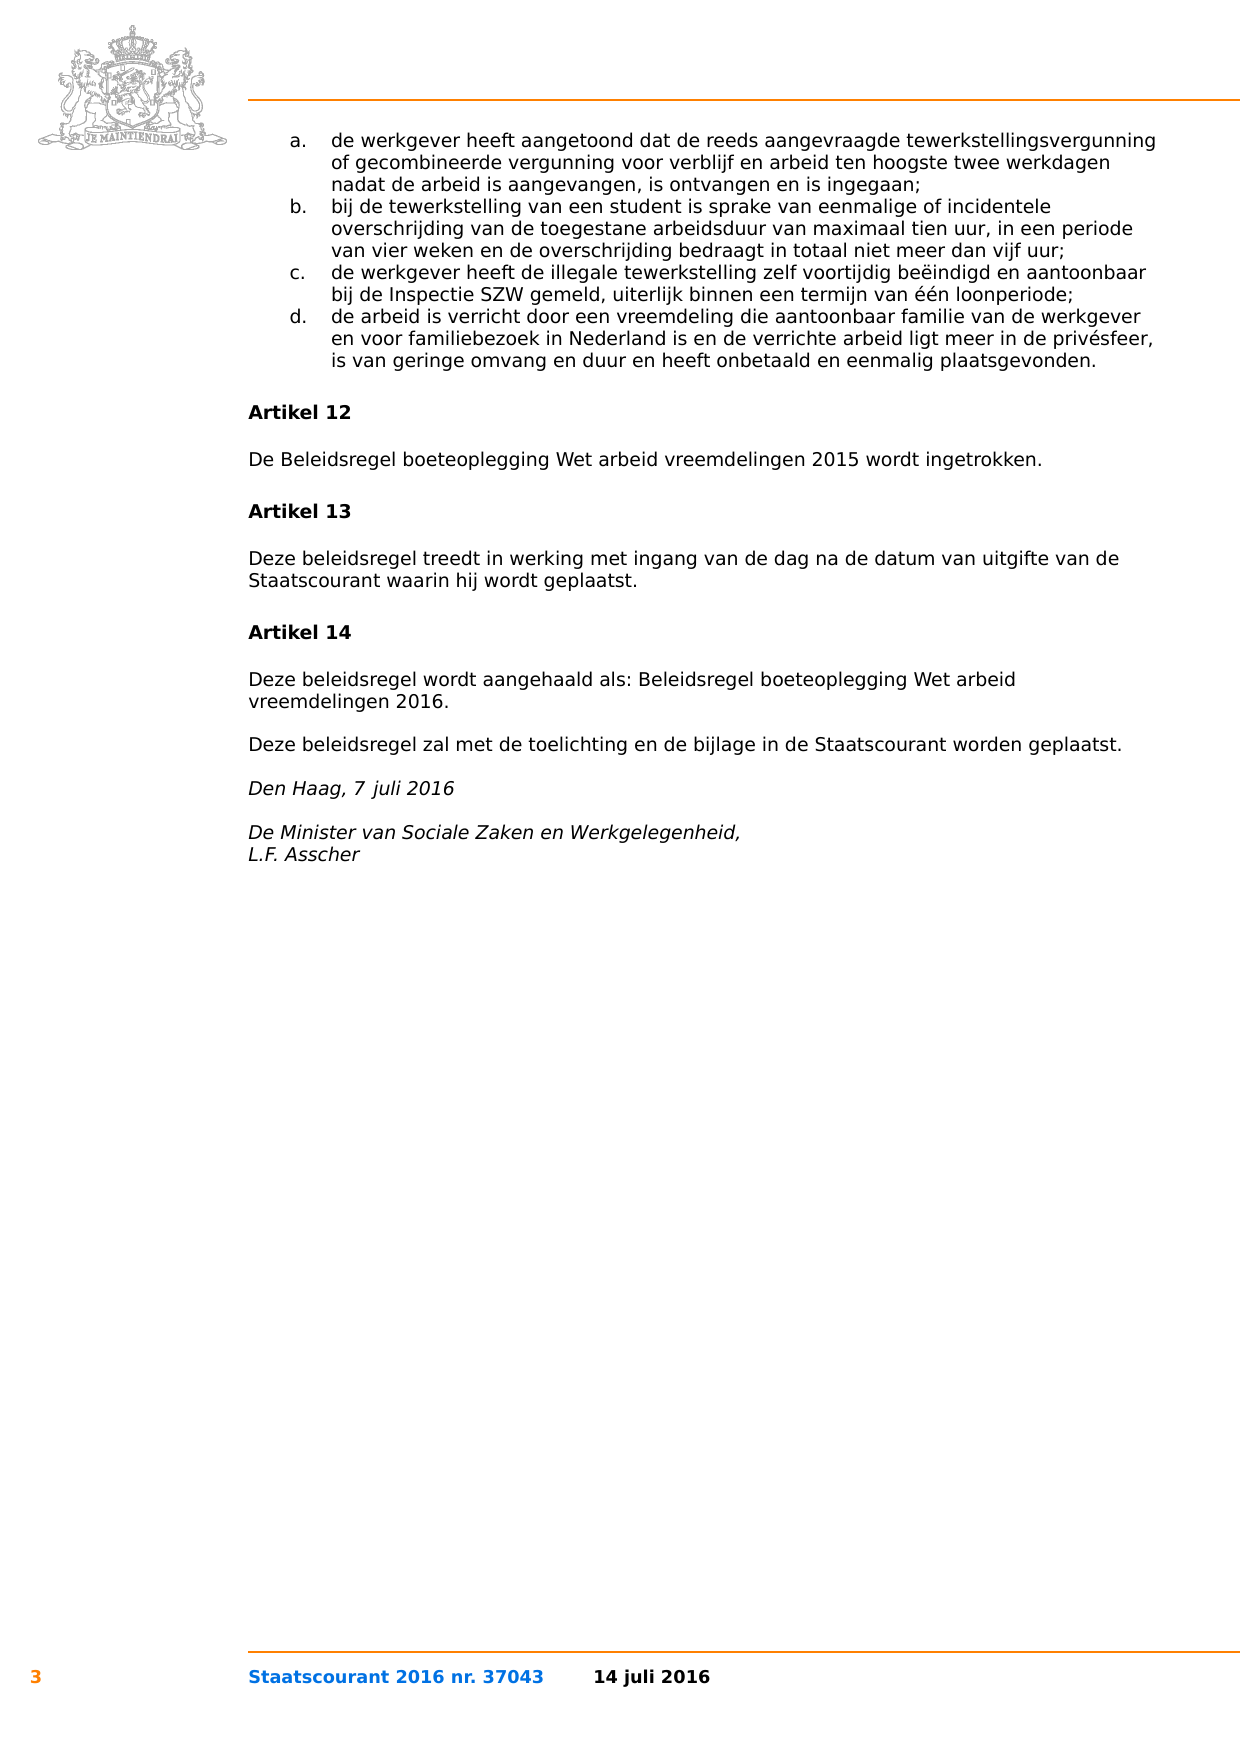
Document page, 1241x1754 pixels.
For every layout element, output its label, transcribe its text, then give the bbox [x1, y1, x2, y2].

text c. de werkgever heeft de illegale tewerkstelling zelf voortijdig beëindigd en aantoonbaar bij de Inspectie SZW gemeld, uiterlijk binnen een termijn van één loonperiode; [289, 262, 1163, 306]
text De Minister van Sociale Zaken en Werkgelegenheid, L.F. Asscher [248, 822, 1163, 866]
text Deze beleidsregel wordt aangehaald als: Beleidsregel boeteoplegging Wet arbeid vreemdelingen 2016. [248, 668, 1163, 712]
subtitle Artikel 14 [248, 622, 1163, 643]
text Den Haag, 7 juli 2016 [248, 778, 1163, 800]
text Deze beleidsregel treedt in werking met ingang van de dag na de datum van uitgifte van de Staatscourant waarin hij wordt geplaatst. [248, 548, 1163, 592]
text a. de werkgever heeft aangetoond dat de reeds aangevraagde tewerkstellingsvergunning of gecombineerde vergunning voor verblijf en arbeid ten hoogste twee werkdagen nadat de arbeid is aangevangen, is ontvangen en is ingegaan; [289, 130, 1163, 196]
subtitle Artikel 12 [248, 402, 1163, 424]
text Deze beleidsregel zal met de toelichting en de bijlage in de Staatscourant worden geplaatst. [248, 734, 1163, 756]
text b. bij de tewerkstelling van een student is sprake van eenmalige of incidentele overschrijding van de toegestane arbeidsduur van maximaal tien uur, in een periode van vier weken en de overschrijding bedraagt in totaal niet meer dan vijf uur; [289, 196, 1163, 262]
subtitle Artikel 13 [248, 501, 1163, 523]
text De Beleidsregel boeteoplegging Wet arbeid vreemdelingen 2015 wordt ingetrokken. [248, 449, 1163, 471]
text d. de arbeid is verricht door een vreemdeling die aantoonbaar familie van de werkgever en voor familiebezoek in Nederland is en de verrichte arbeid ligt meer in de privésfeer, is van geringe omvang en duur en heeft onbetaald en eenmalig plaatsgevonden. [289, 306, 1163, 372]
picture [38, 25, 227, 150]
